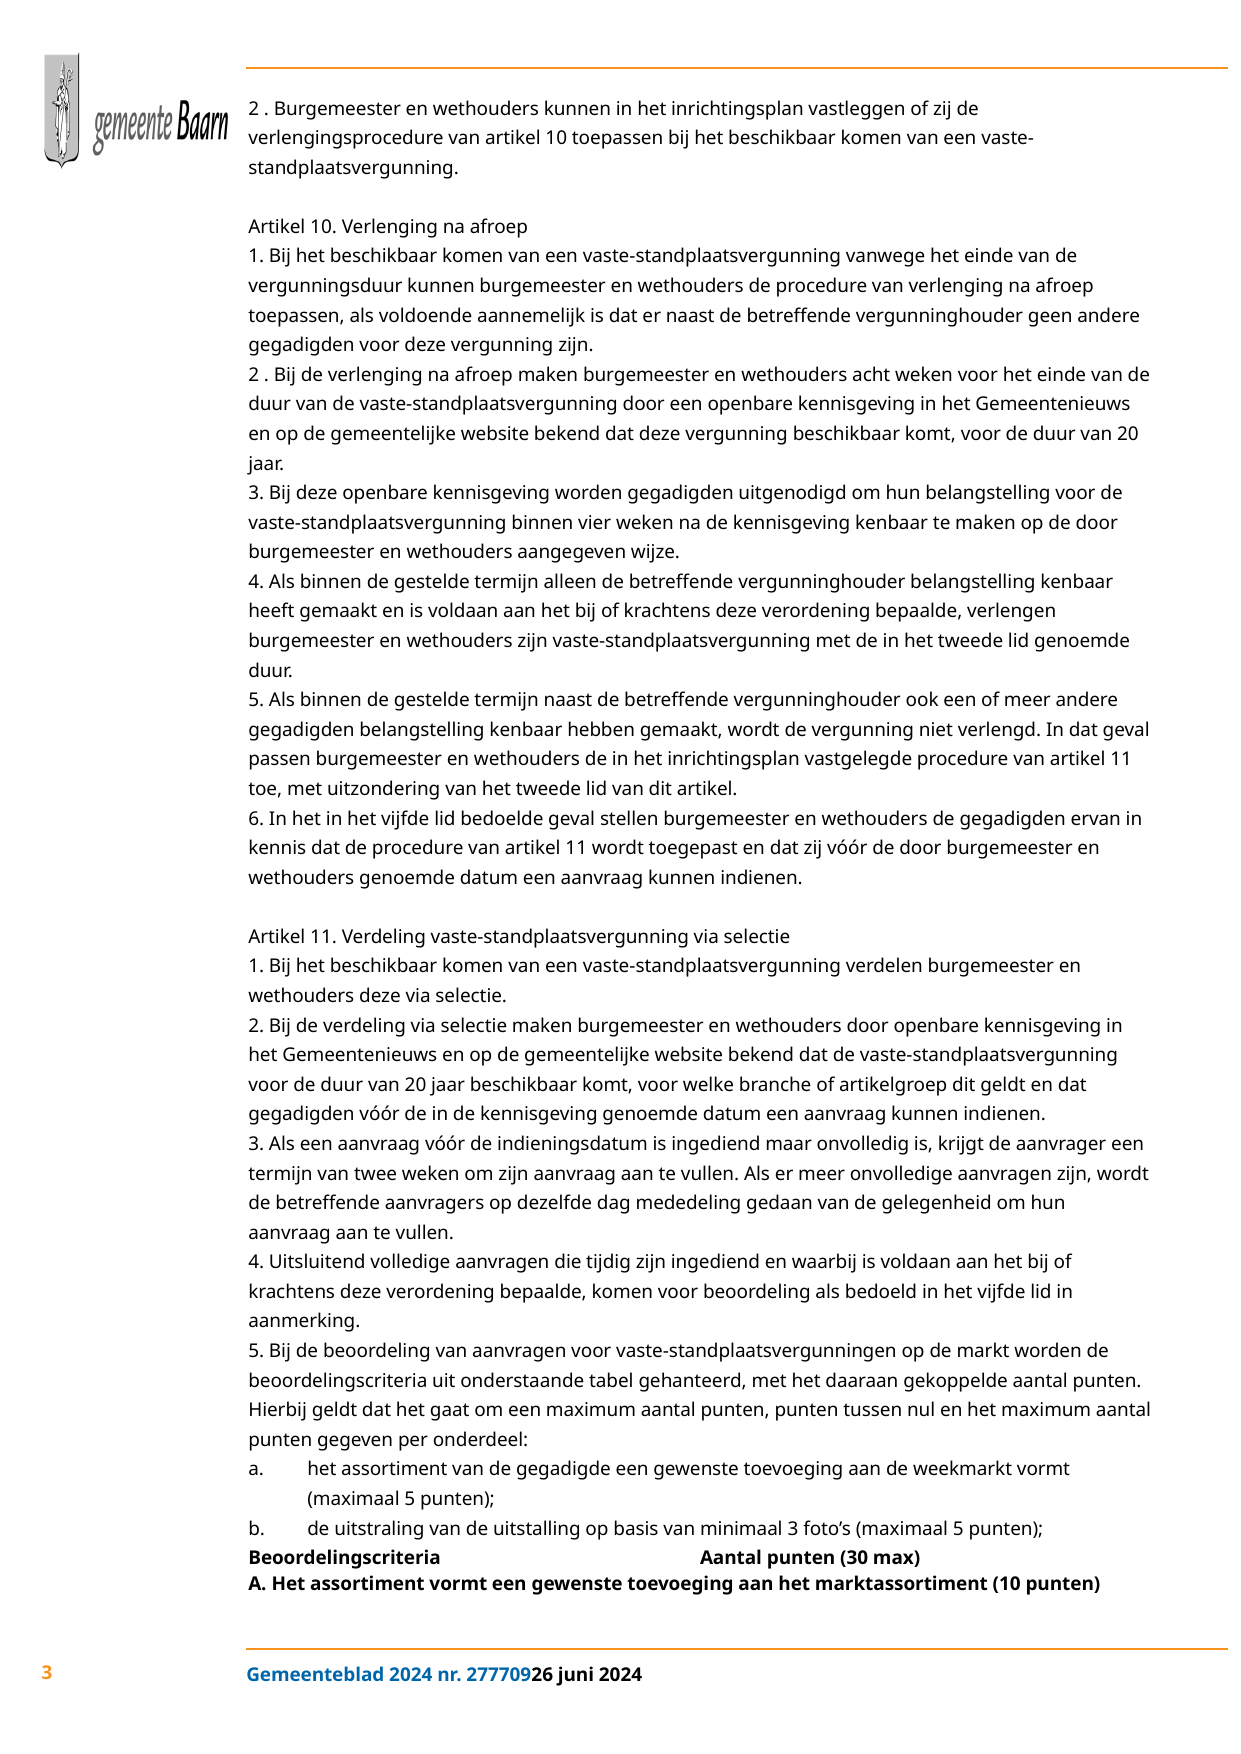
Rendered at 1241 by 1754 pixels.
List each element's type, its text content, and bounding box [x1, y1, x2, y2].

text 4. Als binnen de gestelde termijn alleen de betreffende vergunninghouder belangstelling kenbaar heeft gemaakt en is voldaan aan het bij of krachtens deze verordening bepaalde, verlengen burgemeester en wethouders zijn vaste-standplaatsvergunning met de in het tweede lid genoemde duur. [248, 568, 1152, 683]
text 1. Bij het beschikbaar komen van een vaste-standplaatsvergunning verdelen burgemeester en wethouders deze via selectie. [248, 953, 1152, 1008]
text 2 . Burgemeester en wethouders kunnen in het inrichtingsplan vastleggen of zij de verlengingsprocedure van artikel 10 toepassen bij het beschikbaar komen van een vaste-standplaatsvergunning. [248, 95, 1152, 180]
table_header Beoordelingscriteria [248, 1545, 700, 1570]
list het assortiment van de gegadigde een gewenste toevoeging aan de weekmarkt vormt (maximaal 5 punten); [248, 1456, 1152, 1511]
table_header Aantal punten (30 max) [700, 1545, 1152, 1570]
text 1. Bij het beschikbaar komen van een vaste-standplaatsvergunning vanwege het einde van de vergunningsduur kunnen burgemeester en wethouders de procedure van verlenging na afroep toepassen, als voldoende aannemelijk is dat er naast de betreffende vergunninghouder geen andere gegadigden voor deze vergunning zijn. [248, 243, 1152, 357]
picture [41, 47, 231, 172]
text 2. Bij de verdeling via selectie maken burgemeester en wethouders door openbare kennisgeving in het Gemeentenieuws en op de gemeentelijke website bekend dat de vaste-standplaatsvergunning voor de duur van 20 jaar beschikbaar komt, voor welke branche of artikelgroep dit geldt en dat gegadigden vóór de in de kennisgeving genoemde datum een aanvraag kunnen indienen. [248, 1012, 1152, 1126]
text 3. Als een aanvraag vóór de indieningsdatum is ingediend maar onvolledig is, krijgt de aanvrager een termijn van twee weken om zijn aanvraag aan te vullen. Als er meer onvolledige aanvragen zijn, wordt de betreffende aanvragers op dezelfde dag mededeling gedaan van de gelegenheid om hun aanvraag aan te vullen. [248, 1130, 1152, 1245]
list de uitstraling van de uitstalling op basis van minimaal 3 foto’s (maximaal 5 punten); [248, 1515, 1152, 1541]
text 5. Als binnen de gestelde termijn naast de betreffende vergunninghouder ook een of meer andere gegadigden belangstelling kenbaar hebben gemaakt, wordt de vergunning niet verlengd. In dat geval passen burgemeester en wethouders de in het inrichtingsplan vastgelegde procedure van artikel 11 toe, met uitzondering van het tweede lid van dit artikel. [248, 686, 1152, 801]
text 4. Uitsluitend volledige aanvragen die tijdig zijn ingediend en waarbij is voldaan aan het bij of krachtens deze verordening bepaalde, komen voor beoordeling als bedoeld in het vijfde lid in aanmerking. [248, 1248, 1152, 1333]
text Artikel 11. Verdeling vaste-standplaatsvergunning via selectie [248, 923, 1152, 949]
text Artikel 10. Verlenging na afroep [248, 213, 1152, 239]
table_cell A. Het assortiment vormt een gewenste toevoeging aan het marktassortiment (10 punten) [248, 1570, 1152, 1596]
text 5. Bij de beoordeling van aanvragen voor vaste-standplaatsvergunningen op de markt worden de beoordelingscriteria uit onderstaande tabel gehanteerd, met het daaraan gekoppelde aantal punten. Hierbij geldt dat het gaat om een maximum aantal punten, punten tussen nul en het maximum aantal punten gegeven per onderdeel: [248, 1337, 1152, 1452]
text 6. In het in het vijfde lid bedoelde geval stellen burgemeester en wethouders de gegadigden ervan in kennis dat de procedure van artikel 11 wordt toegepast en dat zij vóór de door burgemeester en wethouders genoemde datum een aanvraag kunnen indienen. [248, 805, 1152, 890]
text 3. Bij deze openbare kennisgeving worden gegadigden uitgenodigd om hun belangstelling voor de vaste-standplaatsvergunning binnen vier weken na de kennisgeving kenbaar te maken op de door burgemeester en wethouders aangegeven wijze. [248, 479, 1152, 564]
text 2 . Bij de verlenging na afroep maken burgemeester en wethouders acht weken voor het einde van de duur van de vaste-standplaatsvergunning door een openbare kennisgeving in het Gemeentenieuws en op de gemeentelijke website bekend dat deze vergunning beschikbaar komt, voor de duur van 20 jaar. [248, 361, 1152, 476]
